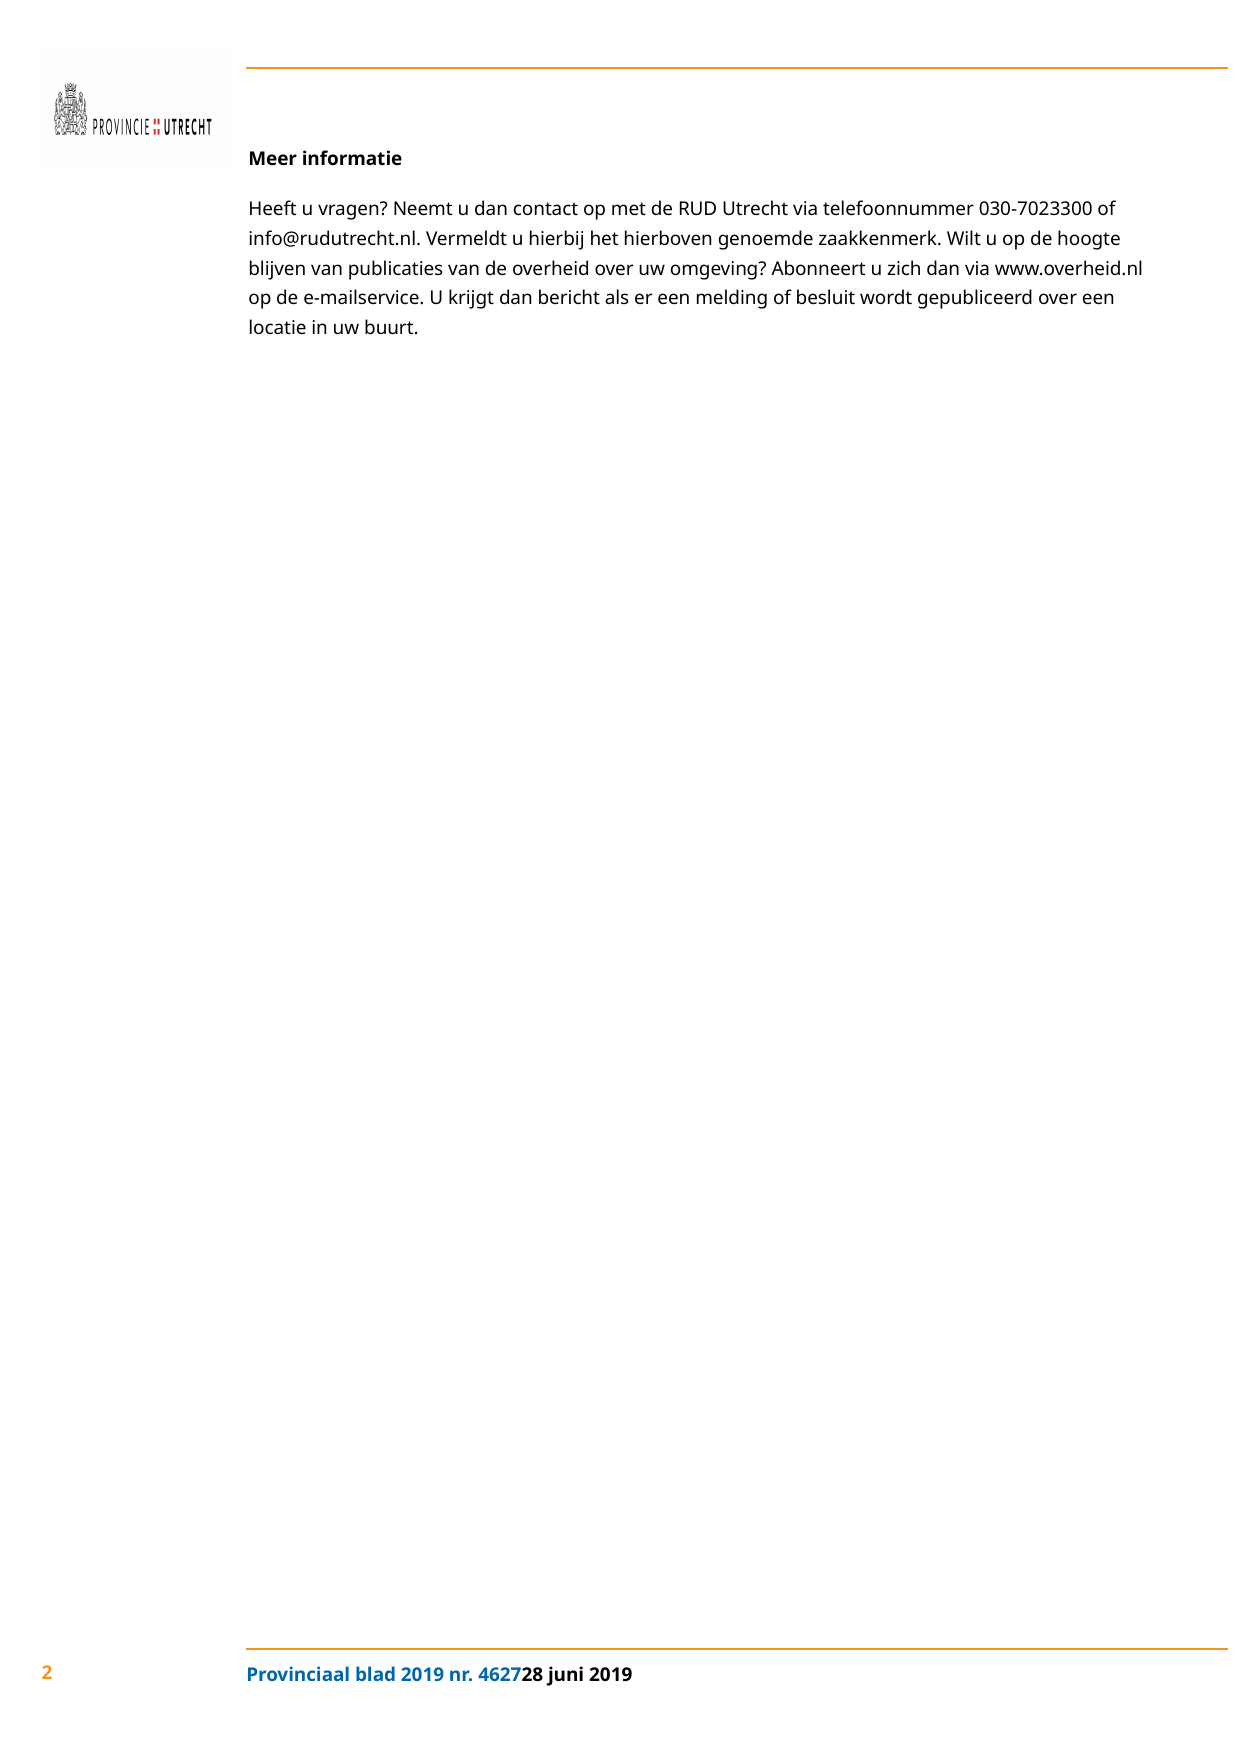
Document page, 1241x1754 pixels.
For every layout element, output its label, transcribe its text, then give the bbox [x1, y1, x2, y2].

text Meer informatie [248, 145, 1152, 171]
picture [41, 47, 231, 172]
text Heeft u vragen? Neemt u dan contact op met de RUD Utrecht via telefoonnummer 030-7023300 of info@rudutrecht.nl. Vermeldt u hierbij het hierboven genoemde zaakkenmerk. Wilt u op de hoogte blijven van publicaties van de overheid over uw omgeving? Abonneert u zich dan via www.overheid.nl op de e-mailservice. U krijgt dan bericht als er een melding of besluit wordt gepubliceerd over een locatie in uw buurt. [248, 196, 1152, 340]
